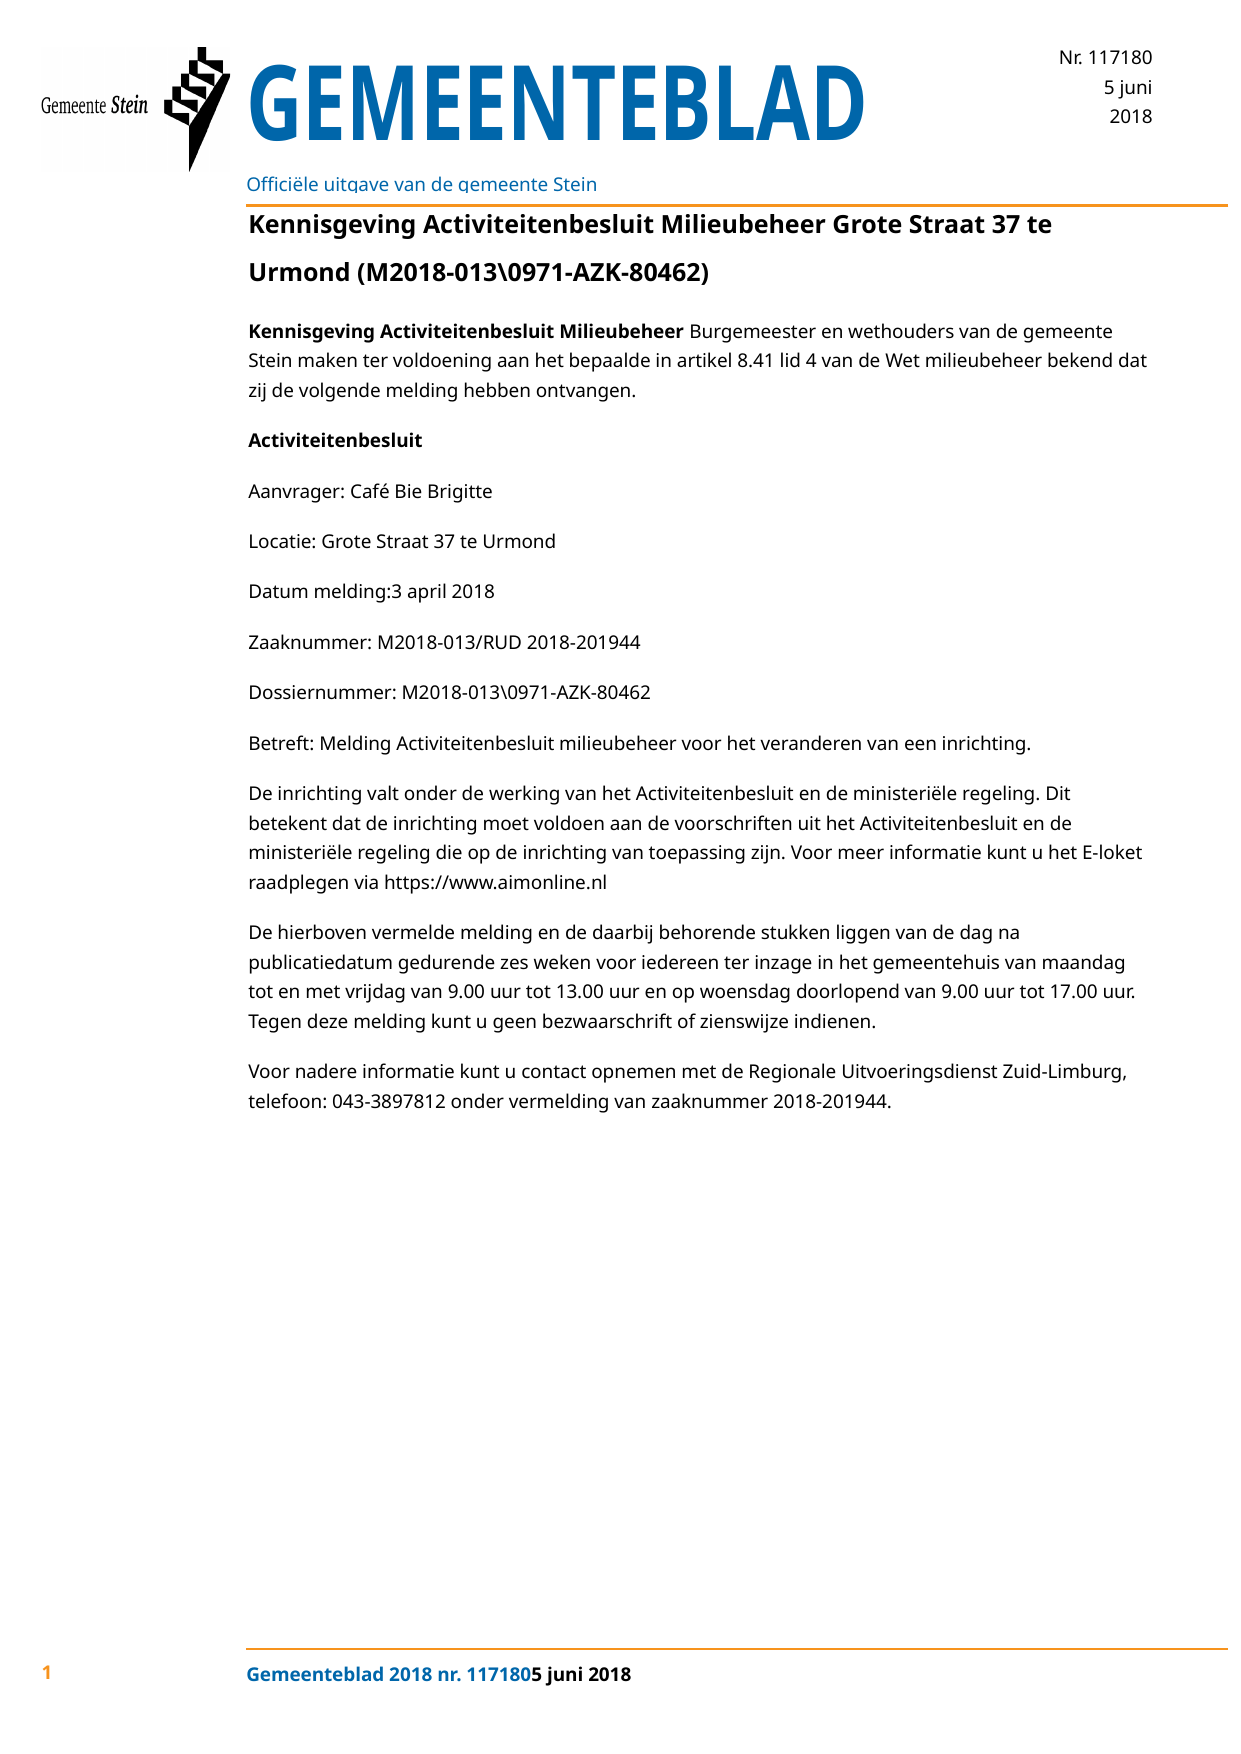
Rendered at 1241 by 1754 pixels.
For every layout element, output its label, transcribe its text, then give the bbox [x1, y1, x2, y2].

text De hierboven vermelde melding en de daarbij behorende stukken liggen van de dag na publicatiedatum gedurende zes weken voor iedereen ter inzage in het gemeentehuis van maandag tot en met vrijdag van 9.00 uur tot 13.00 uur en op woensdag doorlopend van 9.00 uur tot 17.00 uur. Tegen deze melding kunt u geen bezwaarschrift of zienswijze indienen. [248, 919, 1152, 1034]
picture [41, 47, 231, 172]
text Kennisgeving Activiteitenbesluit Milieubeheer Burgemeester en wethouders van de gemeente Stein maken ter voldoening aan het bepaalde in artikel 8.41 lid 4 van de Wet milieubeheer bekend dat zij de volgende melding hebben ontvangen. [248, 318, 1152, 403]
text Voor nadere informatie kunt u contact opnemen met de Regionale Uitvoeringsdienst Zuid-Limburg, telefoon: 043-3897812 onder vermelding van zaaknummer 2018-201944. [248, 1059, 1152, 1114]
text De inrichting valt onder de werking van het Activiteitenbesluit en de ministeriële regeling. Dit betekent dat de inrichting moet voldoen aan de voorschriften uit het Activiteitenbesluit en de ministeriële regeling die op de inrichting van toepassing zijn. Voor meer informatie kunt u het E-loket raadplegen via https://www.aimonline.nl [248, 780, 1152, 895]
text Locatie: Grote Straat 37 te Urmond [248, 528, 1152, 554]
text Aanvrager: Café Bie Brigitte [248, 478, 1152, 504]
text Zaaknummer: M2018-013/RUD 2018-201944 [248, 629, 1152, 655]
text Dossiernummer: M2018-013\0971-AZK-80462 [248, 679, 1152, 705]
text Betreft: Melding Activiteitenbesluit milieubeheer voor het veranderen van een inrichting. [248, 730, 1152, 756]
text Kennisgeving Activiteitenbesluit Milieubeheer Grote Straat 37 te Urmond (M2018-013\0971-AZK-80462) [248, 207, 1152, 288]
text Activiteitenbesluit [248, 427, 1152, 453]
text Datum melding:3 april 2018 [248, 579, 1152, 604]
